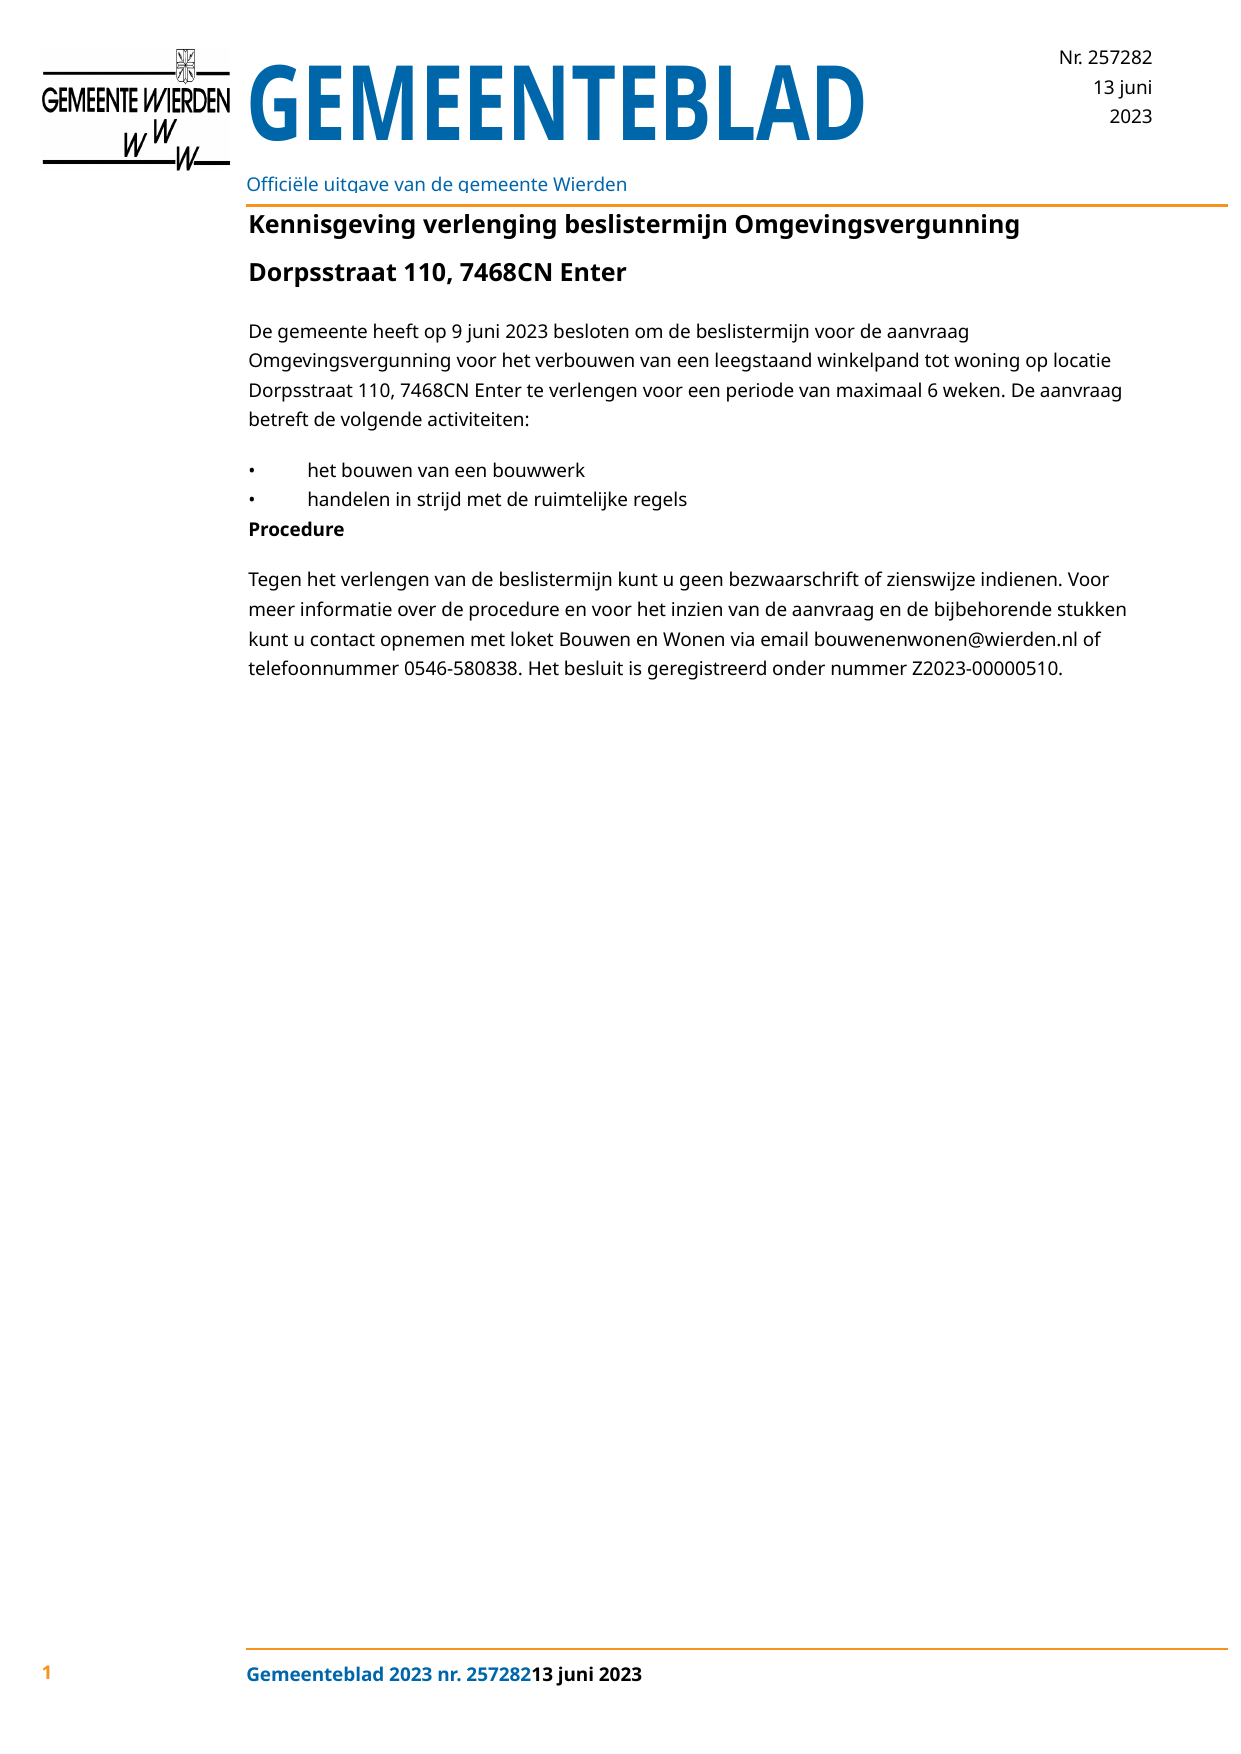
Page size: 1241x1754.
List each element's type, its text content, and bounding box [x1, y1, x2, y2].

text Procedure [248, 516, 1152, 542]
text Kennisgeving verlenging beslistermijn Omgevingsvergunning Dorpsstraat 110, 7468CN Enter [248, 207, 1152, 288]
picture [41, 47, 231, 172]
list het bouwen van een bouwwerk [248, 457, 1152, 483]
text Tegen het verlengen van de beslistermijn kunt u geen bezwaarschrift of zienswijze indienen. Voor meer informatie over de procedure en voor het inzien van de aanvraag en de bijbehorende stukken kunt u contact opnemen met loket Bouwen en Wonen via email bouwenenwonen@wierden.nl of telefoonnummer 0546-580838. Het besluit is geregistreerd onder nummer Z2023-00000510. [248, 567, 1152, 681]
text De gemeente heeft op 9 juni 2023 besloten om de beslistermijn voor de aanvraag Omgevingsvergunning voor het verbouwen van een leegstaand winkelpand tot woning op locatie Dorpsstraat 110, 7468CN Enter te verlengen voor een periode van maximaal 6 weken. De aanvraag betreft de volgende activiteiten: [248, 318, 1152, 432]
list handelen in strijd met de ruimtelijke regels [248, 487, 1152, 512]
